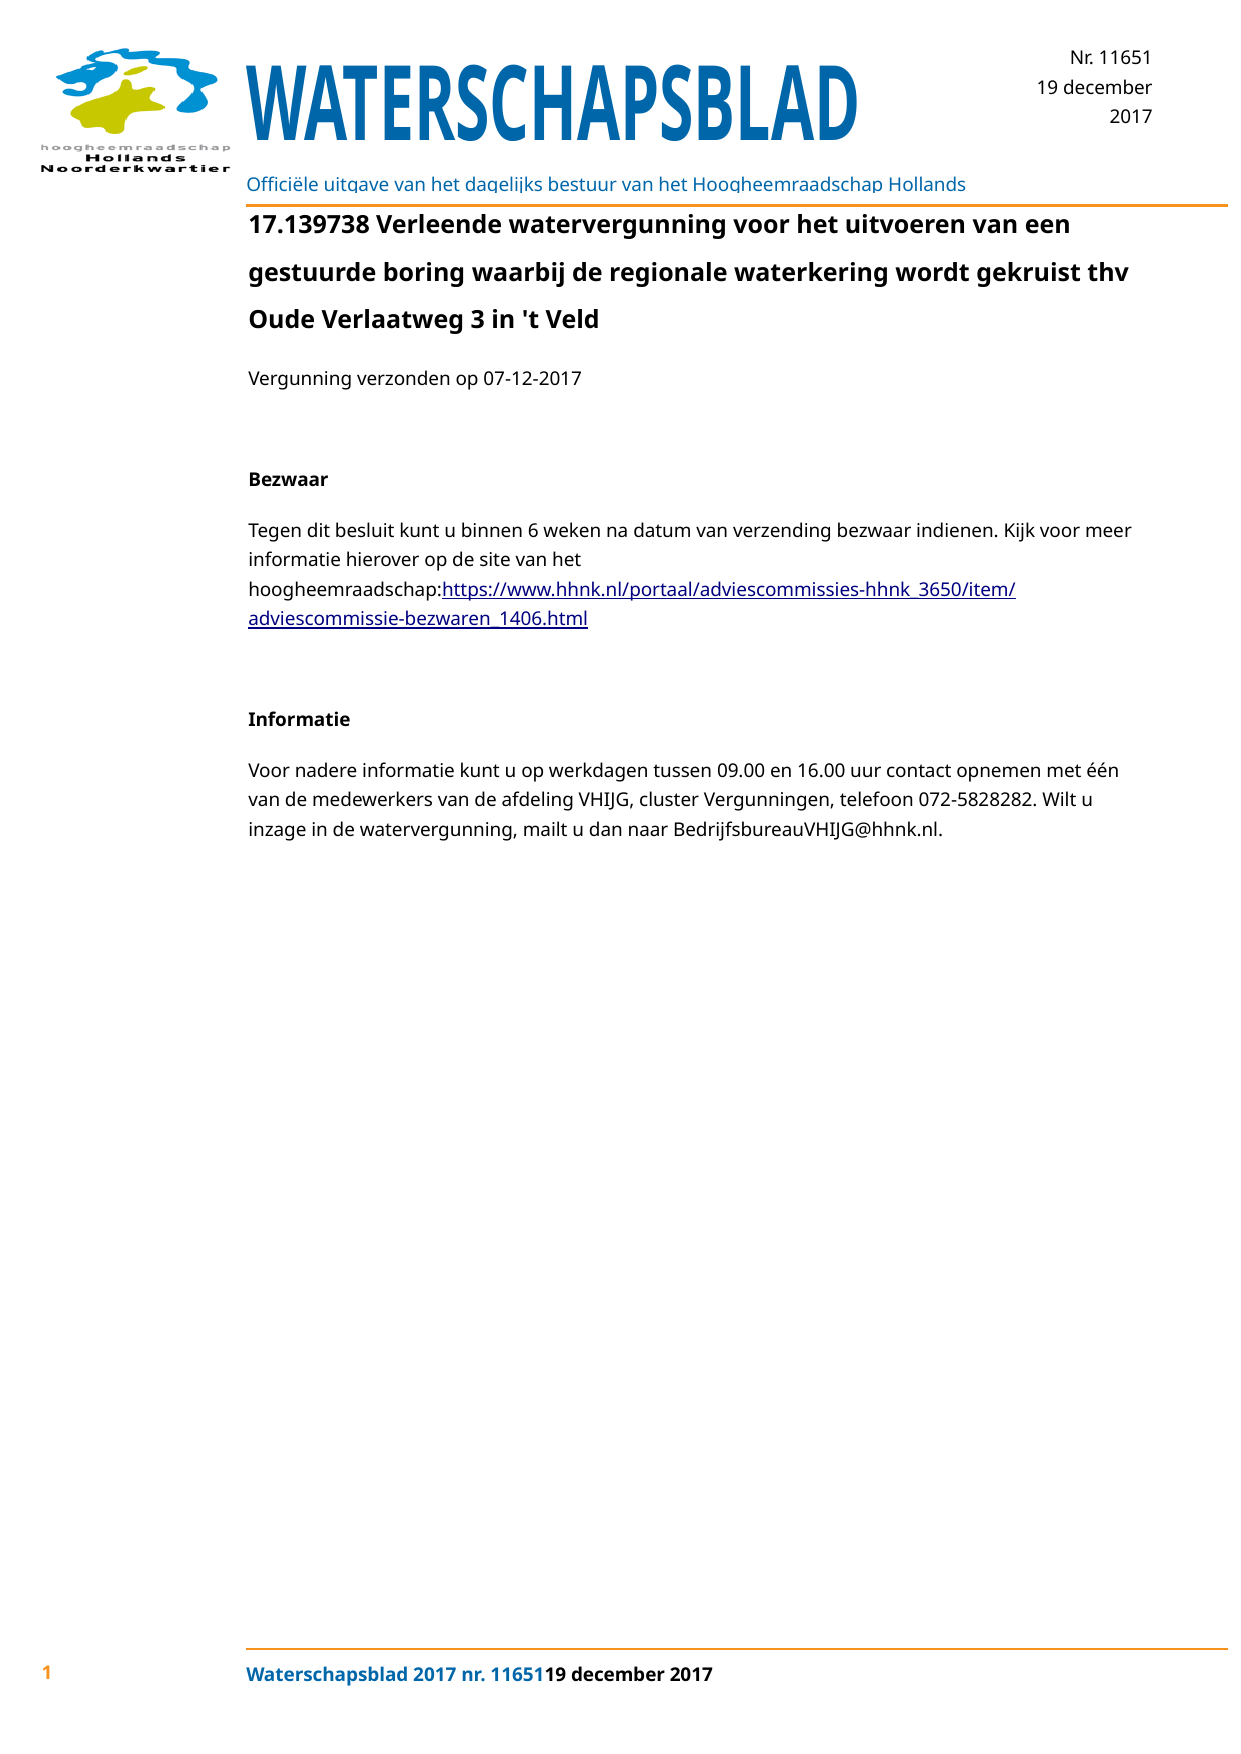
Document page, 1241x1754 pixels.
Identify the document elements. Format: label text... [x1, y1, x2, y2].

text Vergunning verzonden op 07-12-2017 [248, 366, 1152, 391]
picture [41, 47, 231, 172]
text 17.139738 Verleende watervergunning voor het uitvoeren van een gestuurde boring waarbij de regionale waterkering wordt gekruist thv Oude Verlaatweg 3 in 't Veld [248, 207, 1152, 336]
text Informatie [248, 706, 1152, 732]
text Tegen dit besluit kunt u binnen 6 weken na datum van verzending bezwaar indienen. Kijk voor meer informatie hierover op de site van het hoogheemraadschap:https://www.hhnk.nl/portaal/adviescommissies-hhnk_3650/item/adviescommissie-bezwaren_1406.html [248, 517, 1152, 631]
text Voor nadere informatie kunt u op werkdagen tussen 09.00 en 16.00 uur contact opnemen met één van de medewerkers van de afdeling VHIJG, cluster Vergunningen, telefoon 072-5828282. Wilt u inzage in de watervergunning, mailt u dan naar BedrijfsbureauVHIJG@hhnk.nl. [248, 757, 1152, 842]
text Bezwaar [248, 466, 1152, 492]
